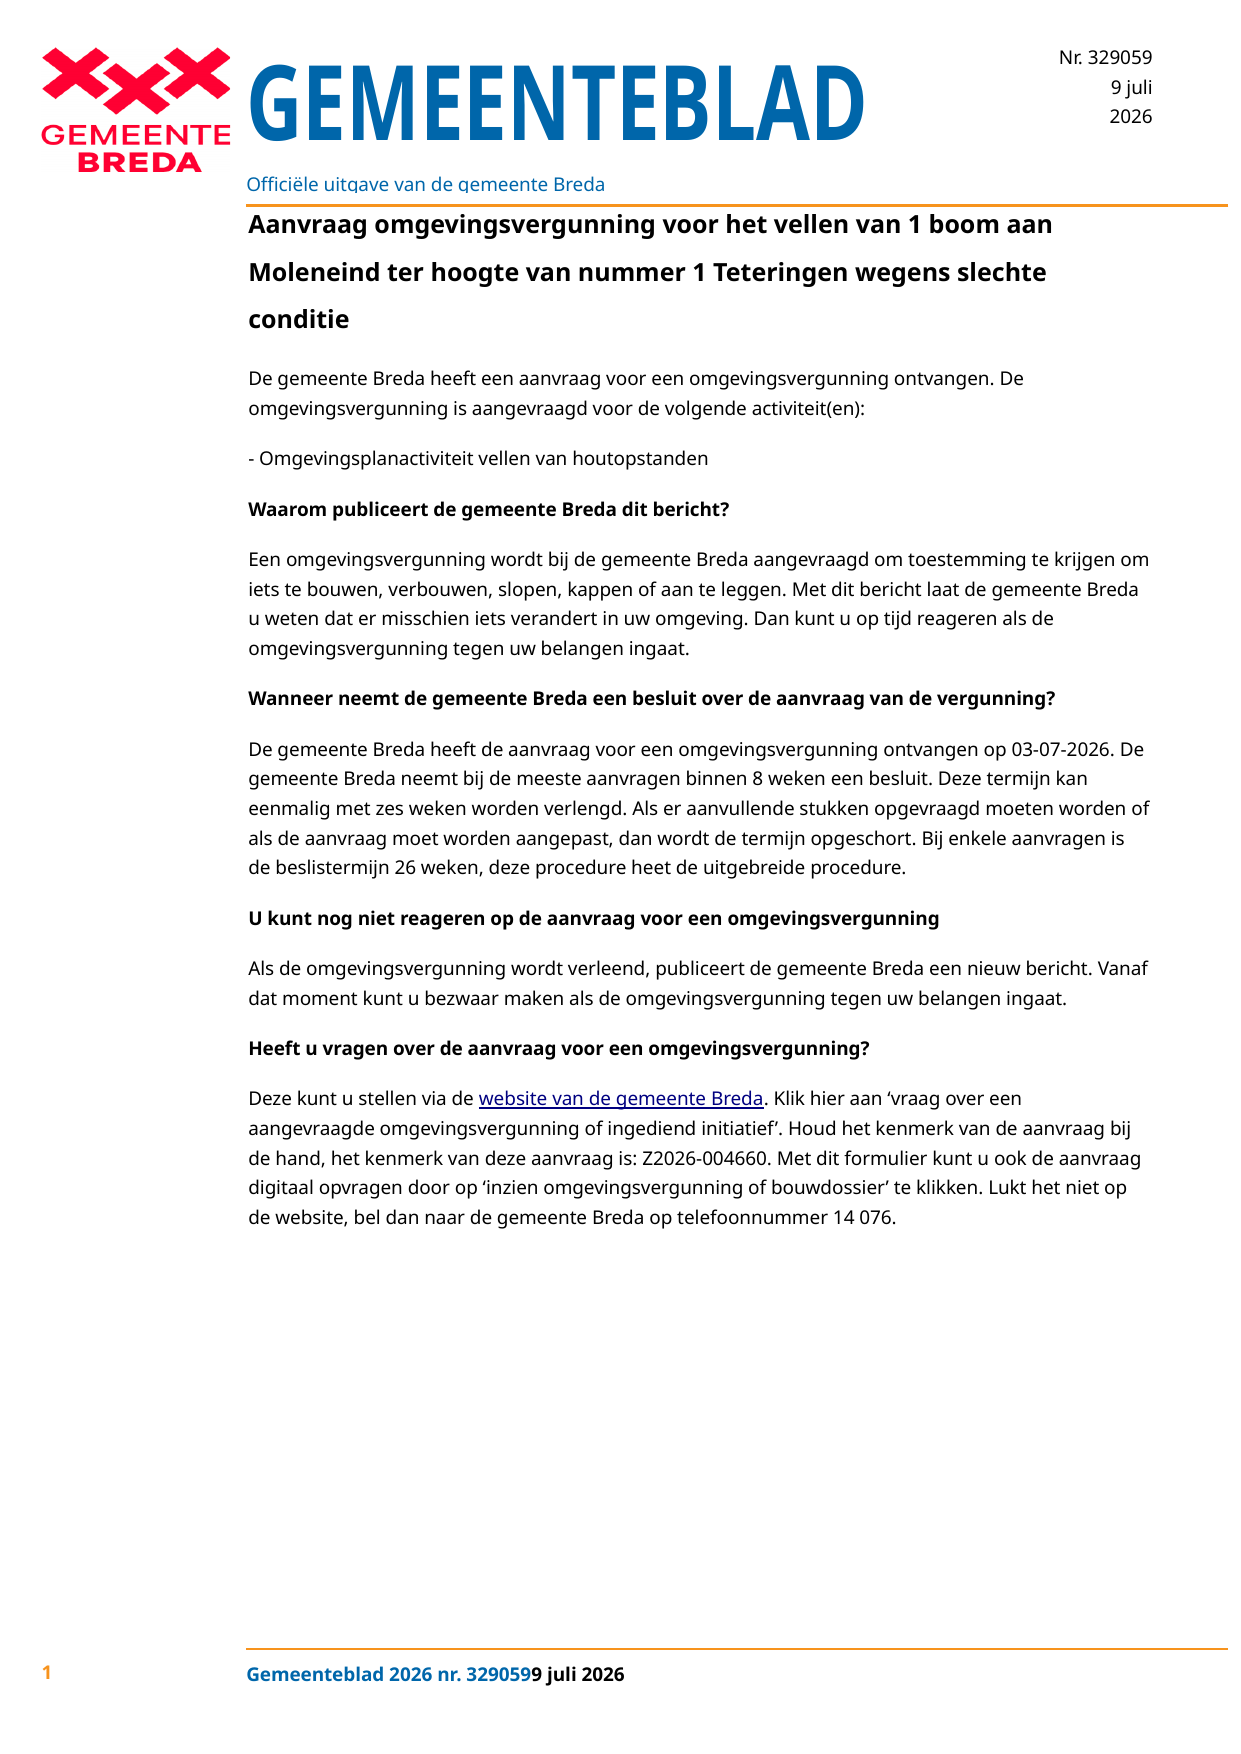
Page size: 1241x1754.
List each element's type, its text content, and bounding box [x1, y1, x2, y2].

text Heeft u vragen over de aanvraag voor een omgevingsvergunning? [248, 1035, 1152, 1061]
text Waarom publiceert de gemeente Breda dit bericht? [248, 496, 1152, 522]
text Aanvraag omgevingsvergunning voor het vellen van 1 boom aan Moleneind ter hoogte van nummer 1 Teteringen wegens slechte conditie [248, 207, 1152, 336]
picture [41, 47, 231, 172]
text Deze kunt u stellen via de website van de gemeente Breda. Klik hier aan ‘vraag over een aangevraagde omgevingsvergunning of ingediend initiatief’. Houd het kenmerk van de aanvraag bij de hand, het kenmerk van deze aanvraag is: Z2026-004660. Met dit formulier kunt u ook de aanvraag digitaal opvragen door op ‘inzien omgevingsvergunning of bouwdossier’ te klikken. Lukt het niet op de website, bel dan naar de gemeente Breda op telefoonnummer 14 076. [248, 1086, 1152, 1229]
text U kunt nog niet reageren op de aanvraag voor een omgevingsvergunning [248, 905, 1152, 930]
text Als de omgevingsvergunning wordt verleend, publiceert de gemeente Breda een nieuw bericht. Vanaf dat moment kunt u bezwaar maken als de omgevingsvergunning tegen uw belangen ingaat. [248, 955, 1152, 1010]
text Wanneer neemt de gemeente Breda een besluit over de aanvraag van de vergunning? [248, 686, 1152, 711]
text Een omgevingsvergunning wordt bij de gemeente Breda aangevraagd om toestemming te krijgen om iets te bouwen, verbouwen, slopen, kappen of aan te leggen. Met dit bericht laat de gemeente Breda u weten dat er misschien iets verandert in uw omgeving. Dan kunt u op tijd reageren als de omgevingsvergunning tegen uw belangen ingaat. [248, 546, 1152, 661]
text De gemeente Breda heeft de aanvraag voor een omgevingsvergunning ontvangen op 03-07-2026. De gemeente Breda neemt bij de meeste aanvragen binnen 8 weken een besluit. Deze termijn kan eenmalig met zes weken worden verlengd. Als er aanvullende stukken opgevraagd moeten worden of als de aanvraag moet worden aangepast, dan wordt de termijn opgeschort. Bij enkele aanvragen is de beslistermijn 26 weken, deze procedure heet de uitgebreide procedure. [248, 736, 1152, 880]
text De gemeente Breda heeft een aanvraag voor een omgevingsvergunning ontvangen. De omgevingsvergunning is aangevraagd voor de volgende activiteit(en): [248, 366, 1152, 421]
text - Omgevingsplanactiviteit vellen van houtopstanden [248, 446, 1152, 471]
